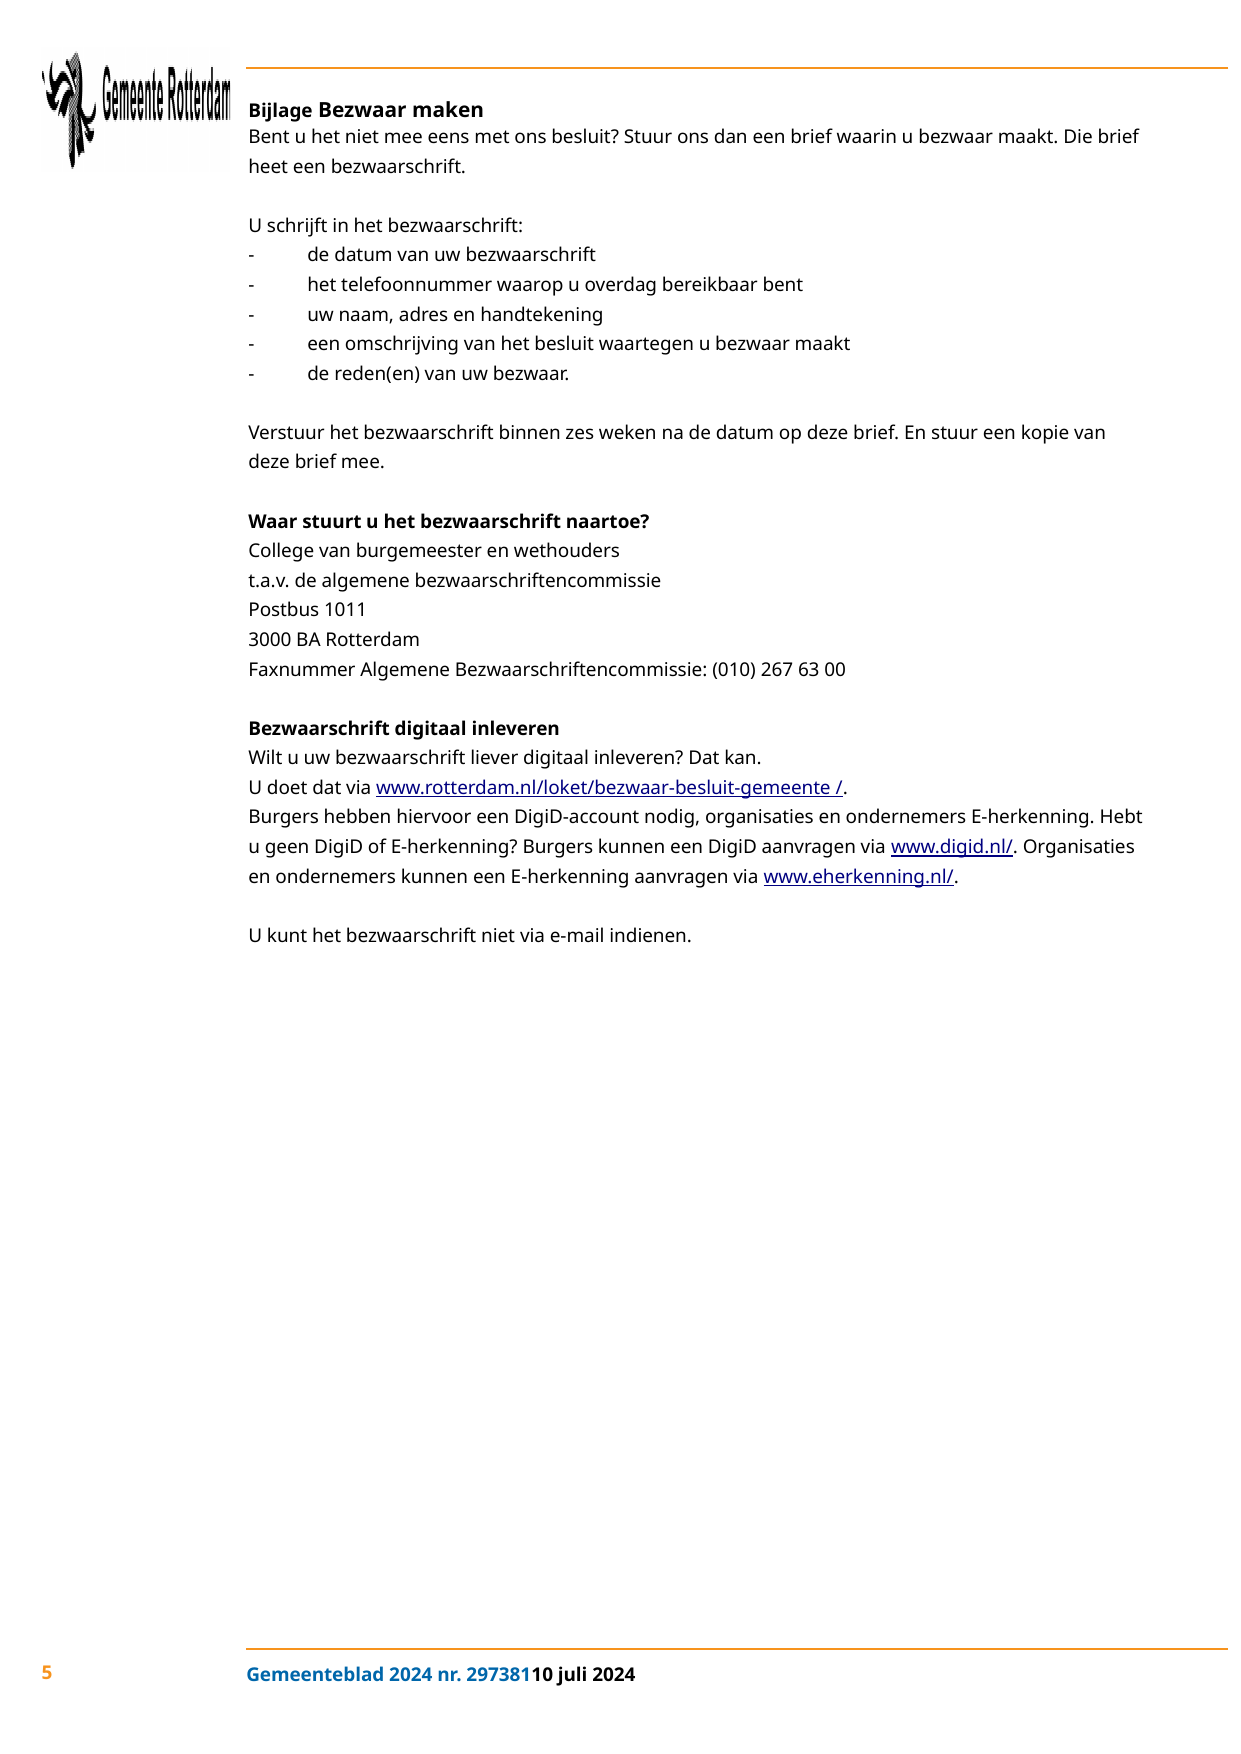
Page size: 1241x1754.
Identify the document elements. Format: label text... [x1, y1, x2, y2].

list een omschrijving van het besluit waartegen u bezwaar maakt [248, 330, 1152, 356]
picture [41, 47, 231, 172]
text Wilt u uw bezwaarschrift liever digitaal inleveren? Dat kan. [248, 744, 1152, 770]
text Postbus 1011 [248, 597, 1152, 622]
text t.a.v. de algemene bezwaarschriftencommissie [248, 567, 1152, 593]
text College van burgemeester en wethouders [248, 537, 1152, 563]
list de reden(en) van uw bezwaar. [248, 360, 1152, 386]
text U doet dat via www.rotterdam.nl/loket/bezwaar-besluit-gemeente /. [248, 774, 1152, 800]
text U schrijft in het bezwaarschrift: [248, 212, 1152, 238]
text Burgers hebben hiervoor een DigiD-account nodig, organisaties en ondernemers E-herkenning. Hebt u geen DigiD of E-herkenning? Burgers kunnen een DigiD aanvragen via www.digid.nl/. Organisaties en ondernemers kunnen een E-herkenning aanvragen via www.eherkenning.nl/. [248, 804, 1152, 889]
text Waar stuurt u het bezwaarschrift naartoe? [248, 508, 1152, 534]
text Verstuur het bezwaarschrift binnen zes weken na de datum op deze brief. En stuur een kopie van deze brief mee. [248, 419, 1152, 474]
text Faxnummer Algemene Bezwaarschriftencommissie: (010) 267 63 00 [248, 656, 1152, 682]
text 3000 BA Rotterdam [248, 626, 1152, 652]
list het telefoonnummer waarop u overdag bereikbaar bent [248, 271, 1152, 297]
text Bezwaarschrift digitaal inleveren [248, 715, 1152, 741]
text U kunt het bezwaarschrift niet via e-mail indienen. [248, 922, 1152, 948]
text Bent u het niet mee eens met ons besluit? Stuur ons dan een brief waarin u bezwaar maakt. Die brief heet een bezwaarschrift. [248, 123, 1152, 179]
text Bijlage Bezwaar maken [248, 95, 1152, 123]
list uw naam, adres en handtekening [248, 301, 1152, 327]
list de datum van uw bezwaarschrift [248, 242, 1152, 267]
